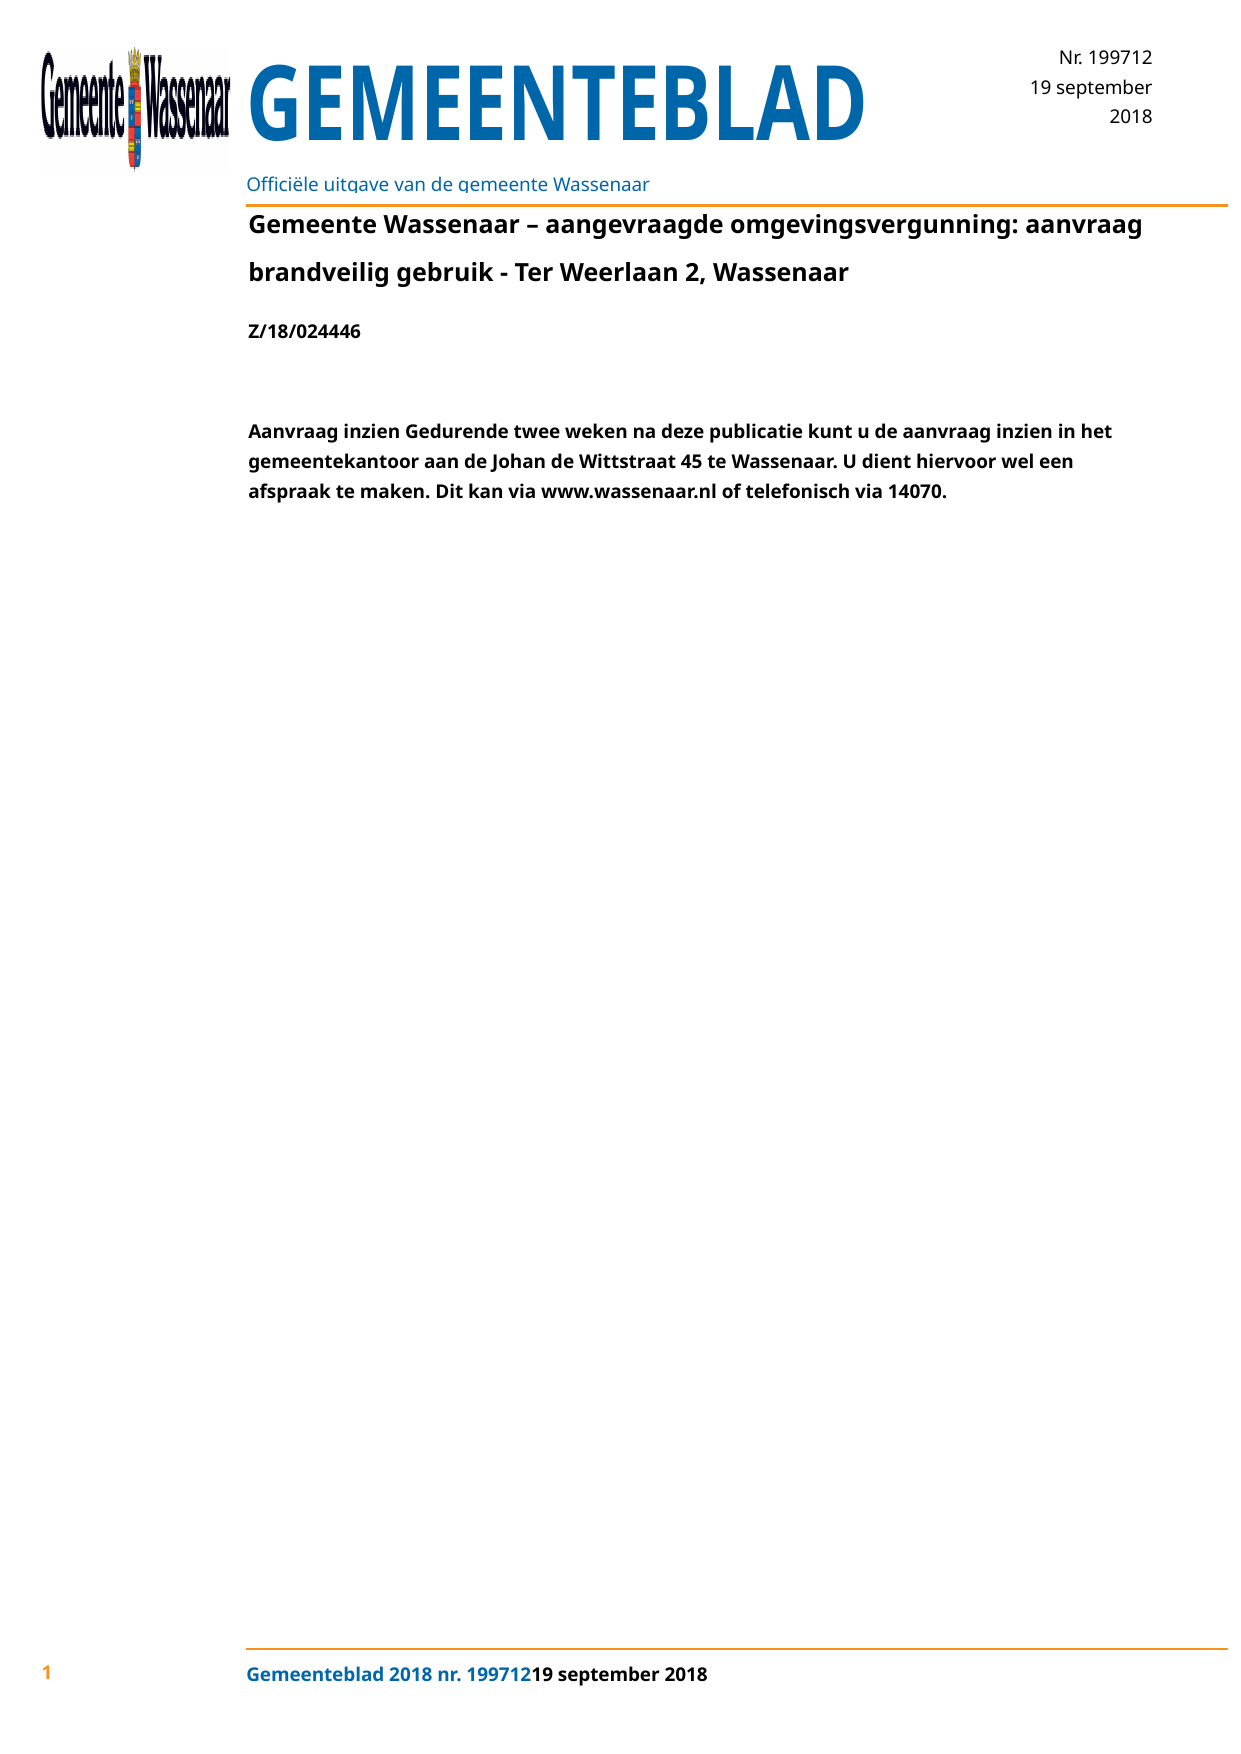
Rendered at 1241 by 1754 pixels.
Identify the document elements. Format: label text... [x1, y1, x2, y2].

text Z/18/024446 [248, 318, 1152, 344]
text Aanvraag inzien Gedurende twee weken na deze publicatie kunt u de aanvraag inzien in het gemeentekantoor aan de Johan de Wittstraat 45 te Wassenaar. U dient hiervoor wel een afspraak te maken. Dit kan via www.wassenaar.nl of telefonisch via 14070. [248, 419, 1152, 504]
picture [41, 47, 231, 172]
text Gemeente Wassenaar – aangevraagde omgevingsvergunning: aanvraag brandveilig gebruik - Ter Weerlaan 2, Wassenaar [248, 207, 1152, 288]
